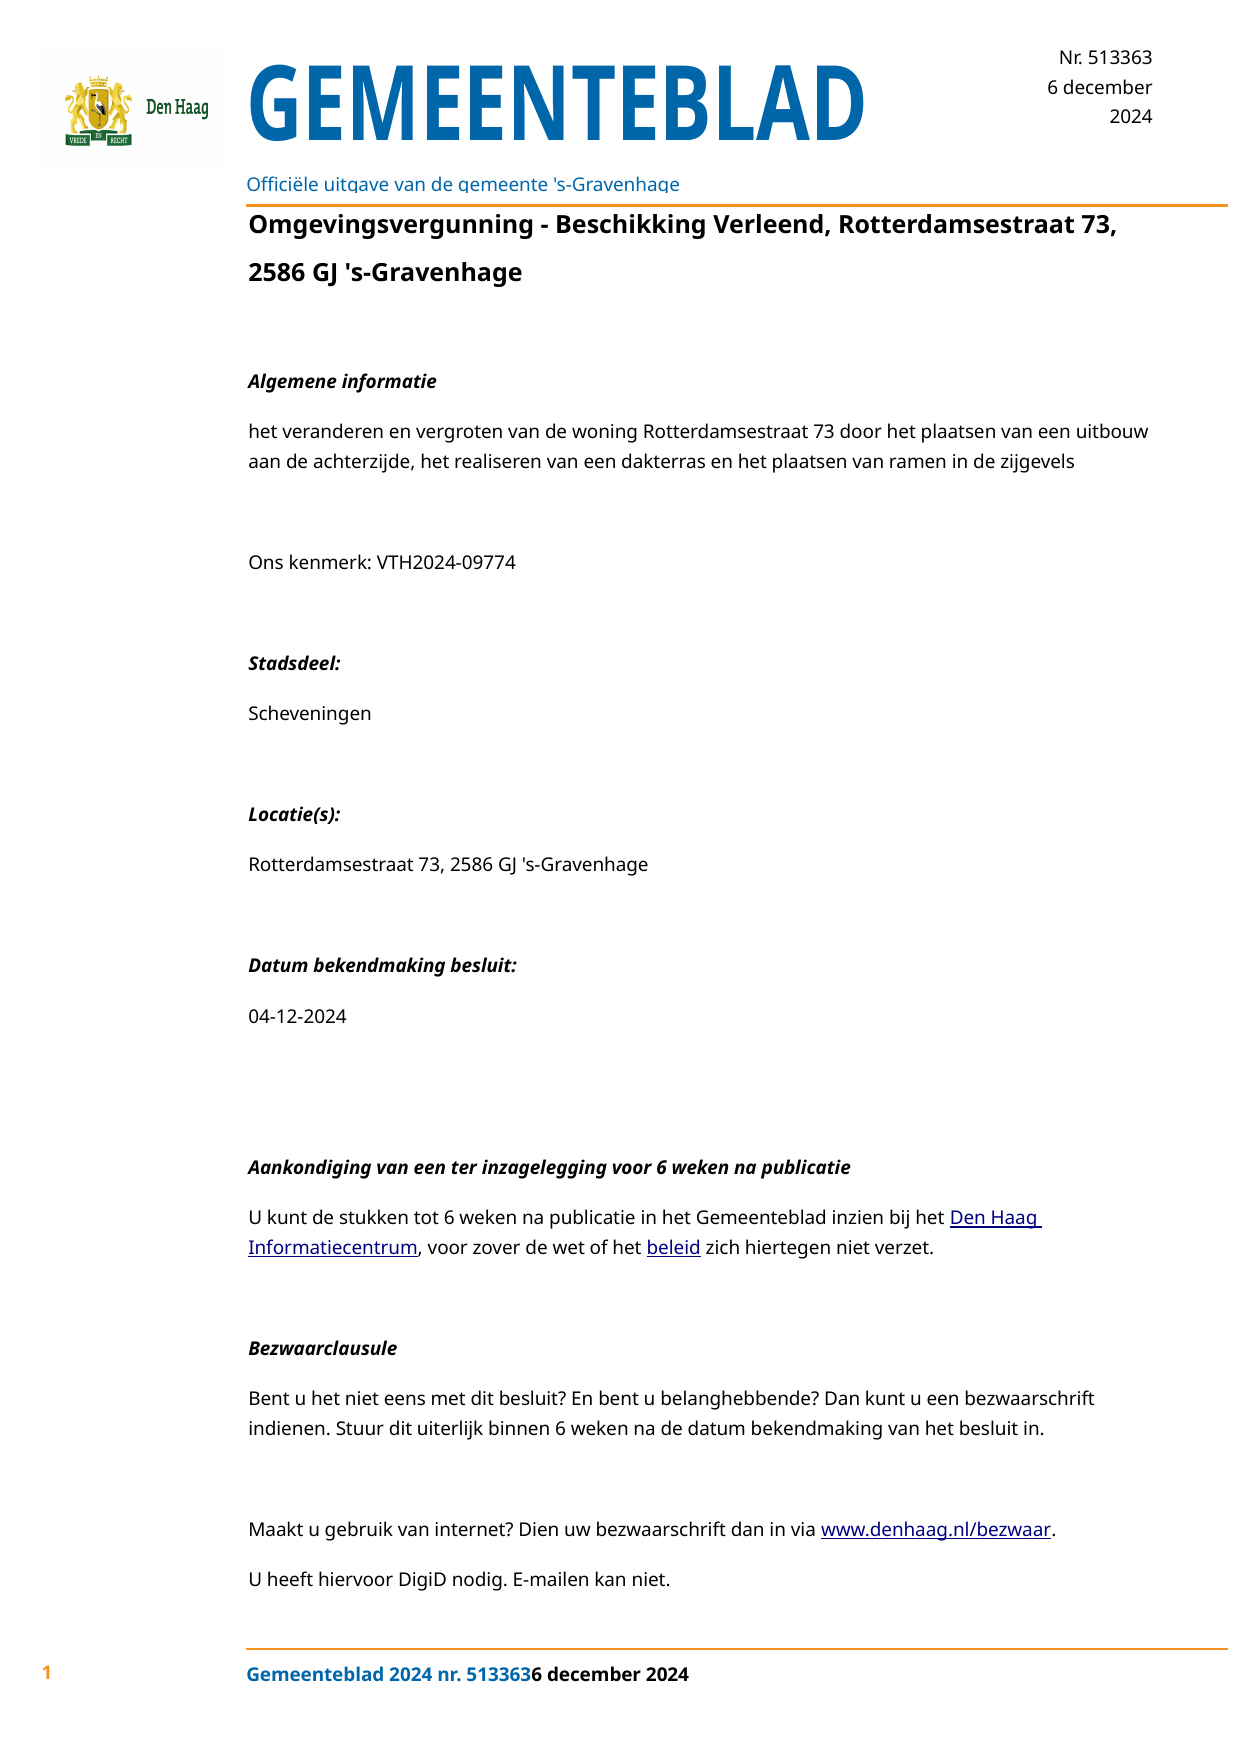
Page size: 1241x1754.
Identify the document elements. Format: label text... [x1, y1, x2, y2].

text het veranderen en vergroten van de woning Rotterdamsestraat 73 door het plaatsen van een uitbouw aan de achterzijde, het realiseren van een dakterras en het plaatsen van ramen in de zijgevels [248, 419, 1152, 474]
text Omgevingsvergunning - Beschikking Verleend, Rotterdamsestraat 73, 2586 GJ 's-Gravenhage [248, 207, 1152, 288]
text U kunt de stukken tot 6 weken na publicatie in het Gemeenteblad inzien bij het Den Haag Informatiecentrum, voor zover de wet of het beleid zich hiertegen niet verzet. [248, 1204, 1152, 1260]
text Locatie(s): [248, 801, 1152, 827]
text Bent u het niet eens met dit besluit? En bent u belanghebbende? Dan kunt u een bezwaarschrift indienen. Stuur dit uiterlijk binnen 6 weken na de datum bekendmaking van het besluit in. [248, 1385, 1152, 1441]
picture [41, 47, 231, 172]
text 04-12-2024 [248, 1003, 1152, 1029]
text Datum bekendmaking besluit: [248, 952, 1152, 978]
text Ons kenmerk: VTH2024-09774 [248, 549, 1152, 575]
text Scheveningen [248, 700, 1152, 726]
text Stadsdeel: [248, 650, 1152, 676]
text Maakt u gebruik van internet? Dien uw bezwaarschrift dan in via www.denhaag.nl/bezwaar. [248, 1516, 1152, 1542]
text Bezwaarclausule [248, 1335, 1152, 1361]
text Aankondiging van een ter inzagelegging voor 6 weken na publicatie [248, 1154, 1152, 1180]
text Algemene informatie [248, 368, 1152, 394]
text Rotterdamsestraat 73, 2586 GJ 's-Gravenhage [248, 852, 1152, 877]
text U heeft hiervoor DigiD nodig. E-mailen kan niet. [248, 1566, 1152, 1592]
